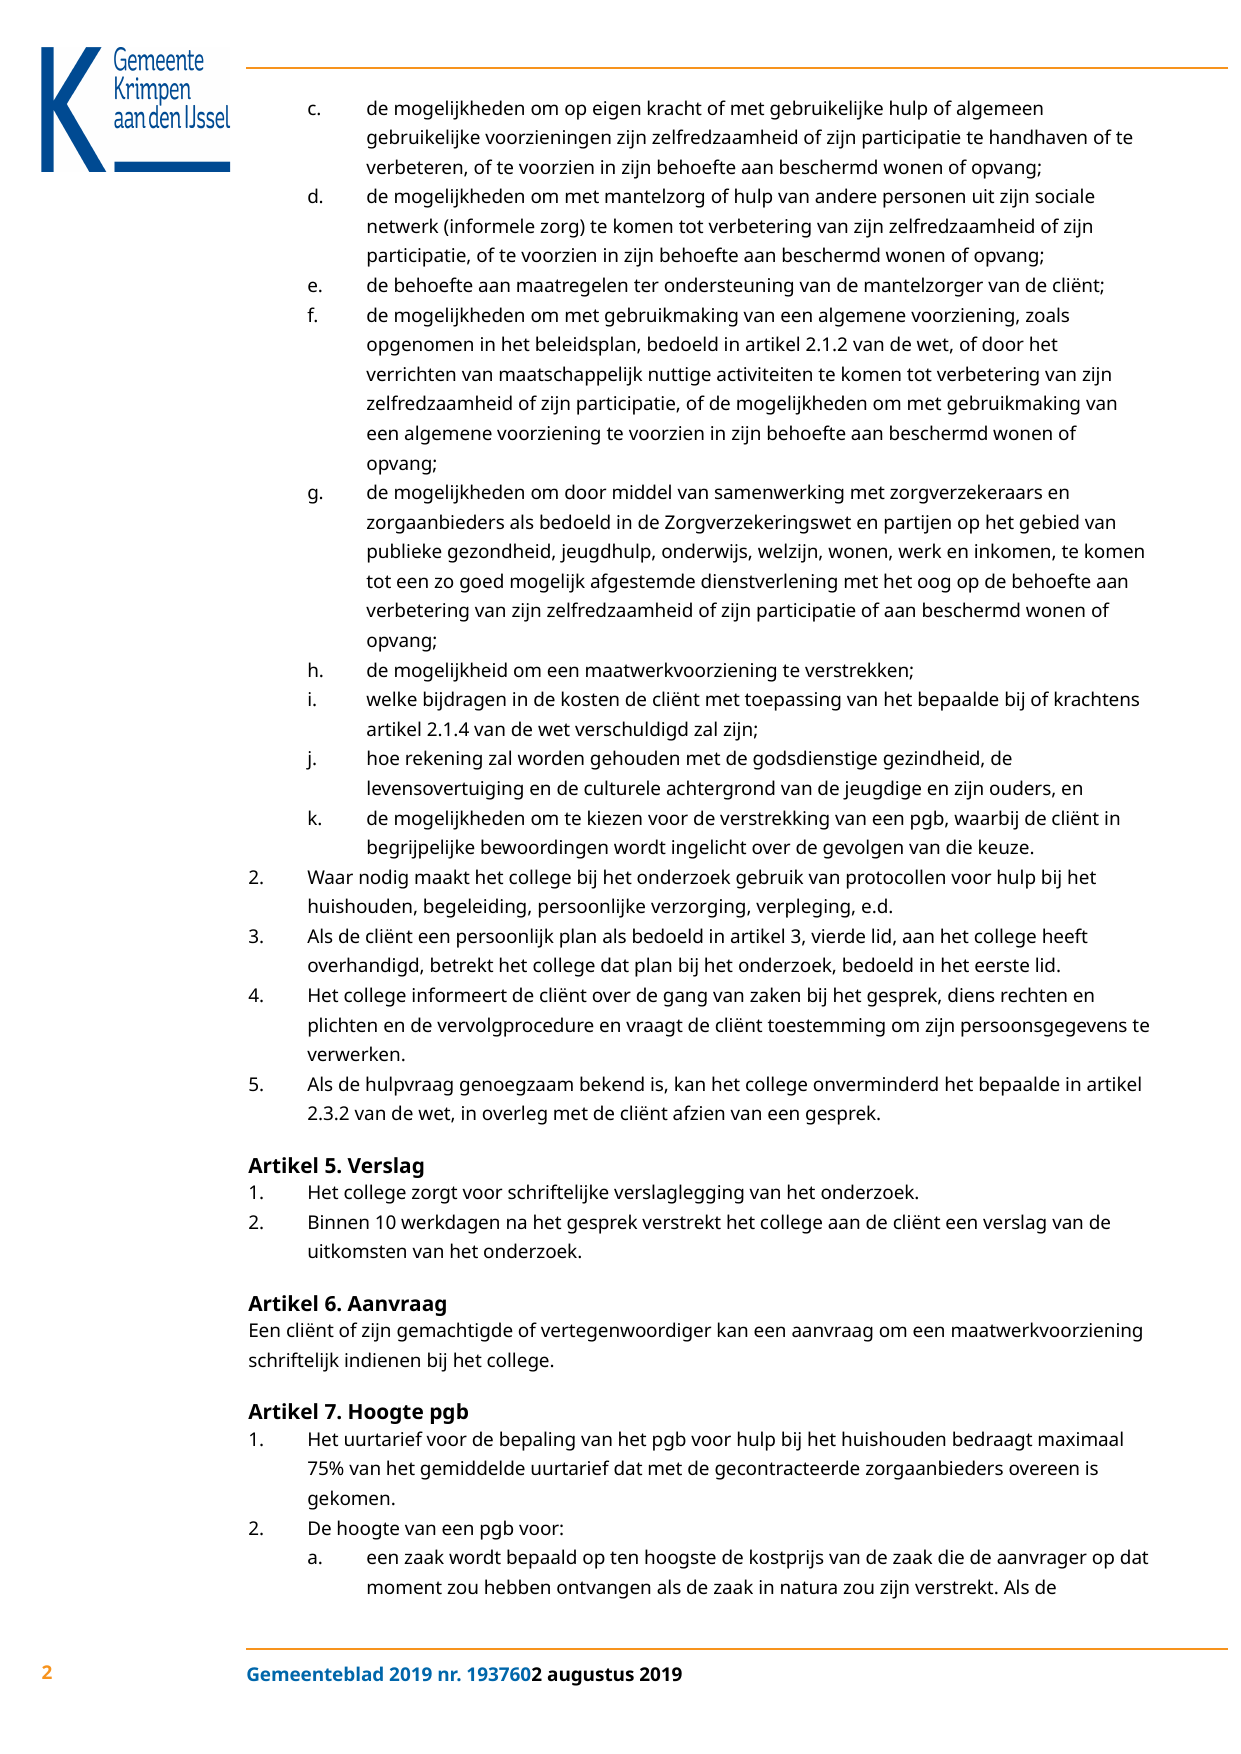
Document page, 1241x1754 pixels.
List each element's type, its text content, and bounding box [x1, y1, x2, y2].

list hoe rekening zal worden gehouden met de godsdienstige gezindheid, de levensovertuiging en de culturele achtergrond van de jeugdige en zijn ouders, en [307, 746, 1152, 801]
text Artikel 6. Aanvraag [248, 1289, 1152, 1317]
list De hoogte van een pgb voor: [248, 1515, 1152, 1540]
list Waar nodig maakt het college bij het onderzoek gebruik van protocollen voor hulp bij het huishouden, begeleiding, persoonlijke verzorging, verpleging, e.d. [248, 864, 1152, 919]
list Het college informeert de cliënt over de gang van zaken bij het gesprek, diens rechten en plichten en de vervolgprocedure en vraagt de cliënt toestemming om zijn persoonsgegevens te verwerken. [248, 982, 1152, 1067]
list welke bijdragen in de kosten de cliënt met toepassing van het bepaalde bij of krachtens artikel 2.1.4 van de wet verschuldigd zal zijn; [307, 686, 1152, 742]
list een zaak wordt bepaald op ten hoogste de kostprijs van de zaak die de aanvrager op dat moment zou hebben ontvangen als de zaak in natura zou zijn verstrekt. Als de [307, 1544, 1152, 1599]
list Als de hulpvraag genoegzaam bekend is, kan het college onverminderd het bepaalde in artikel 2.3.2 van de wet, in overleg met de cliënt afzien van een gesprek. [248, 1071, 1152, 1126]
list de behoefte aan maatregelen ter ondersteuning van de mantelzorger van de cliënt; [307, 272, 1152, 298]
list de mogelijkheden om met mantelzorg of hulp van andere personen uit zijn sociale netwerk (informele zorg) te komen tot verbetering van zijn zelfredzaamheid of zijn participatie, of te voorzien in zijn behoefte aan beschermd wonen of opvang; [307, 183, 1152, 268]
text Artikel 7. Hoogte pgb [248, 1397, 1152, 1426]
list de mogelijkheden om met gebruikmaking van een algemene voorziening, zoals opgenomen in het beleidsplan, bedoeld in artikel 2.1.2 van de wet, of door het verrichten van maatschappelijk nuttige activiteiten te komen tot verbetering van zijn zelfredzaamheid of zijn participatie, of de mogelijkheden om met gebruikmaking van een algemene voorziening te voorzien in zijn behoefte aan beschermd wonen of opvang; [307, 302, 1152, 476]
list de mogelijkheden om door middel van samenwerking met zorgverzekeraars en zorgaanbieders als bedoeld in de Zorgverzekeringswet en partijen op het gebied van publieke gezondheid, jeugdhulp, onderwijs, welzijn, wonen, werk en inkomen, te komen tot een zo goed mogelijk afgestemde dienstverlening met het oog op de behoefte aan verbetering van zijn zelfredzaamheid of zijn participatie of aan beschermd wonen of opvang; [307, 479, 1152, 653]
list de mogelijkheden om op eigen kracht of met gebruikelijke hulp of algemeen gebruikelijke voorzieningen zijn zelfredzaamheid of zijn participatie te handhaven of te verbeteren, of te voorzien in zijn behoefte aan beschermd wonen of opvang; [307, 95, 1152, 180]
list Binnen 10 werkdagen na het gesprek verstrekt het college aan de cliënt een verslag van de uitkomsten van het onderzoek. [248, 1209, 1152, 1264]
list Als de cliënt een persoonlijk plan als bedoeld in artikel 3, vierde lid, aan het college heeft overhandigd, betrekt het college dat plan bij het onderzoek, bedoeld in het eerste lid. [248, 923, 1152, 978]
text Artikel 5. Verslag [248, 1151, 1152, 1179]
picture [41, 47, 231, 172]
list de mogelijkheden om te kiezen voor de verstrekking van een pgb, waarbij de cliënt in begrijpelijke bewoordingen wordt ingelicht over de gevolgen van die keuze. [307, 805, 1152, 860]
text Een cliënt of zijn gemachtigde of vertegenwoordiger kan een aanvraag om een maatwerkvoorziening schriftelijk indienen bij het college. [248, 1317, 1152, 1373]
list Het uurtarief voor de bepaling van het pgb voor hulp bij het huishouden bedraagt maximaal 75% van het gemiddelde uurtarief dat met de gecontracteerde zorgaanbieders overeen is gekomen. [248, 1426, 1152, 1511]
list de mogelijkheid om een maatwerkvoorziening te verstrekken; [307, 657, 1152, 683]
list Het college zorgt voor schriftelijke verslaglegging van het onderzoek. [248, 1179, 1152, 1205]
